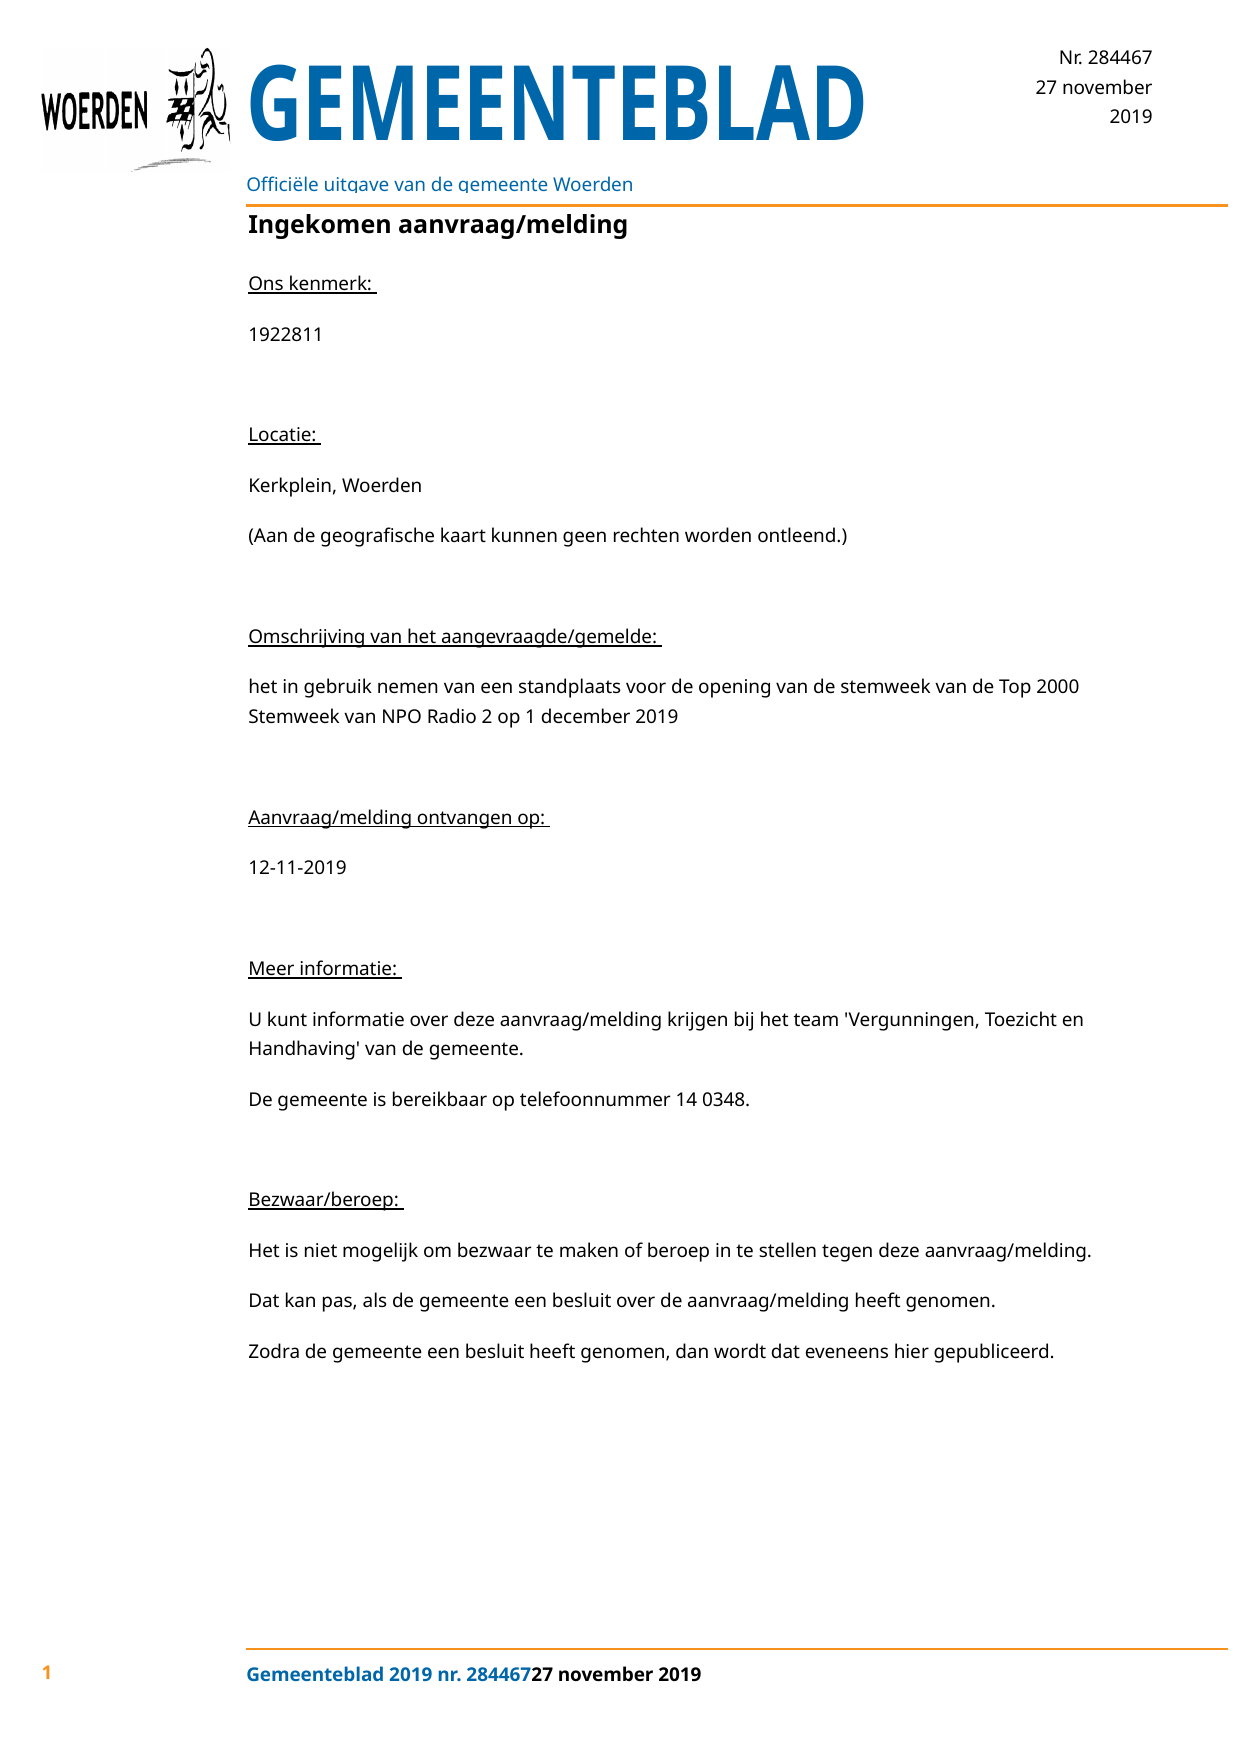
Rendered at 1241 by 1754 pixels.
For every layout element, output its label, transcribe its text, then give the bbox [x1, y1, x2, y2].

text Bezwaar/beroep: [248, 1187, 1152, 1212]
text Meer informatie: [248, 955, 1152, 981]
text Kerkplein, Woerden [248, 472, 1152, 498]
text Het is niet mogelijk om bezwaar te maken of beroep in te stellen tegen deze aanvraag/melding. [248, 1237, 1152, 1263]
text 12-11-2019 [248, 854, 1152, 880]
text 1922811 [248, 321, 1152, 346]
text Dat kan pas, als de gemeente een besluit over de aanvraag/melding heeft genomen. [248, 1287, 1152, 1313]
text U kunt informatie over deze aanvraag/melding krijgen bij het team 'Vergunningen, Toezicht en Handhaving' van de gemeente. [248, 1006, 1152, 1061]
text De gemeente is bereikbaar op telefoonnummer 14 0348. [248, 1086, 1152, 1111]
text Aanvraag/melding ontvangen op: [248, 804, 1152, 830]
text Zodra de gemeente een besluit heeft genomen, dan wordt dat eveneens hier gepubliceerd. [248, 1338, 1152, 1363]
text Omschrijving van het aangevraagde/gemelde: [248, 623, 1152, 649]
text Locatie: [248, 422, 1152, 447]
text (Aan de geografische kaart kunnen geen rechten worden ontleend.) [248, 522, 1152, 548]
picture [41, 47, 231, 172]
text het in gebruik nemen van een standplaats voor de opening van de stemweek van de Top 2000 Stemweek van NPO Radio 2 op 1 december 2019 [248, 674, 1152, 729]
text Ingekomen aanvraag/melding [248, 207, 1152, 241]
text Ons kenmerk: [248, 270, 1152, 296]
